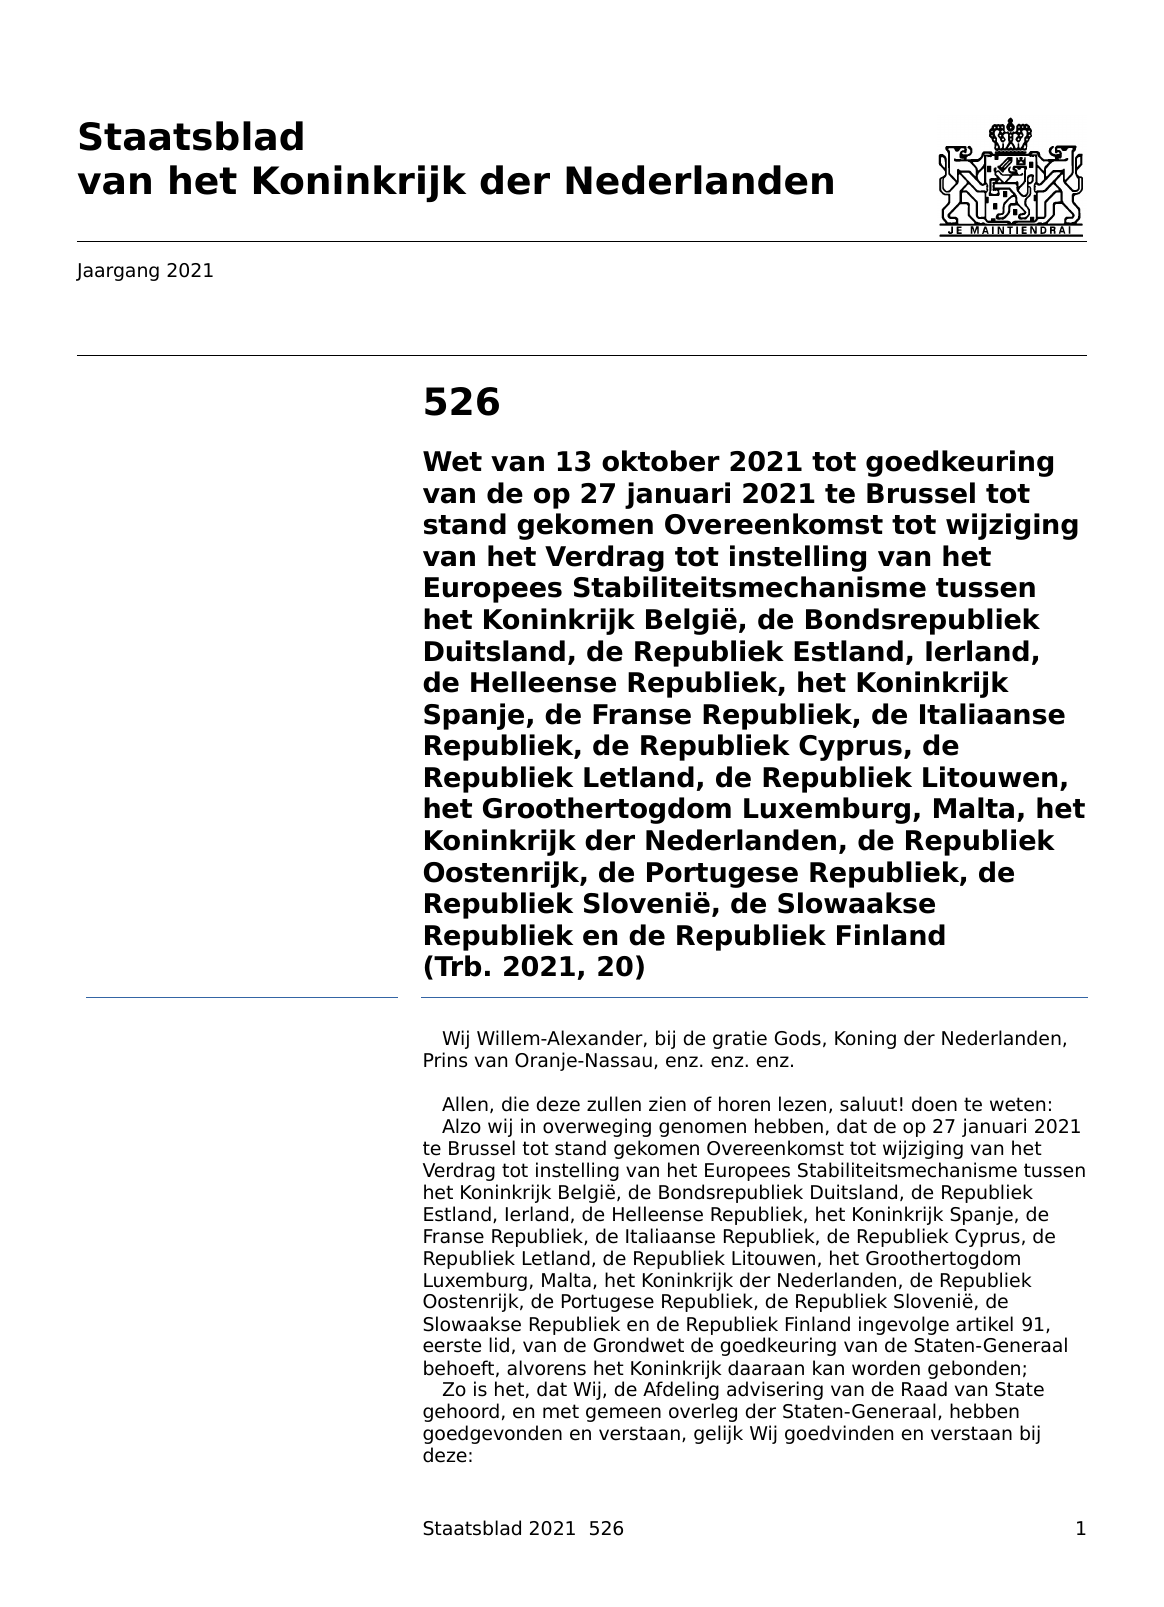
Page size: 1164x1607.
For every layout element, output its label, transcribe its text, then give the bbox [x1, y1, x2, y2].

subtitle 526 [422, 381, 1087, 424]
text Alzo wij in overweging genomen hebben, dat de op 27 januari 2021 te Brussel tot stand gekomen Overeenkomst tot wijziging van het Verdrag tot instelling van het Europees Stabiliteitsmechanisme tussen het Koninkrijk België, de Bondsrepubliek Duitsland, de Republiek Estland, Ierland, de Helleense Republiek, het Koninkrijk Spanje, de Franse Republiek, de Italiaanse Republiek, de Republiek Cyprus, de Republiek Letland, de Republiek Litouwen, het Groothertogdom Luxemburg, Malta, het Koninkrijk der Nederlanden, de Republiek Oostenrijk, de Portugese Republiek, de Republiek Slovenië, de Slowaakse Republiek en de Republiek Finland ingevolge artikel 91, eerste lid, van de Grondwet de goedkeuring van de Staten-Generaal behoeft, alvorens het Koninkrijk daaraan kan worden gebonden; [422, 1116, 1087, 1379]
table_header Staatsblad van het Koninkrijk der Nederlanden [77, 100, 886, 241]
table_cell Jaargang 2021 [77, 242, 1087, 355]
table_header [886, 100, 1087, 241]
text Wet van 13 oktober 2021 tot goedkeuring van de op 27 januari 2021 te Brussel tot stand gekomen Overeenkomst tot wijziging van het Verdrag tot instelling van het Europees Stabiliteitsmechanisme tussen het Koninkrijk België, de Bondsrepubliek Duitsland, de Republiek Estland, Ierland, de Helleense Republiek, het Koninkrijk Spanje, de Franse Republiek, de Italiaanse Republiek, de Republiek Cyprus, de Republiek Letland, de Republiek Litouwen, het Groothertogdom Luxemburg, Malta, het Koninkrijk der Nederlanden, de Republiek Oostenrijk, de Portugese Republiek, de Republiek Slovenië, de Slowaakse Republiek en de Republiek Finland (Trb. 2021, 20) [422, 447, 1087, 983]
picture [936, 115, 1087, 240]
text Allen, die deze zullen zien of horen lezen, saluut! doen te weten: [422, 1094, 1087, 1116]
text Wij Willem-Alexander, bij de gratie Gods, Koning der Nederlanden, Prins van Oranje-Nassau, enz. enz. enz. [422, 1027, 1087, 1071]
text Zo is het, dat Wij, de Afdeling advisering van de Raad van State gehoord, en met gemeen overleg der Staten-Generaal, hebben goedgevonden en verstaan, gelijk Wij goedvinden en verstaan bij deze: [422, 1379, 1087, 1467]
